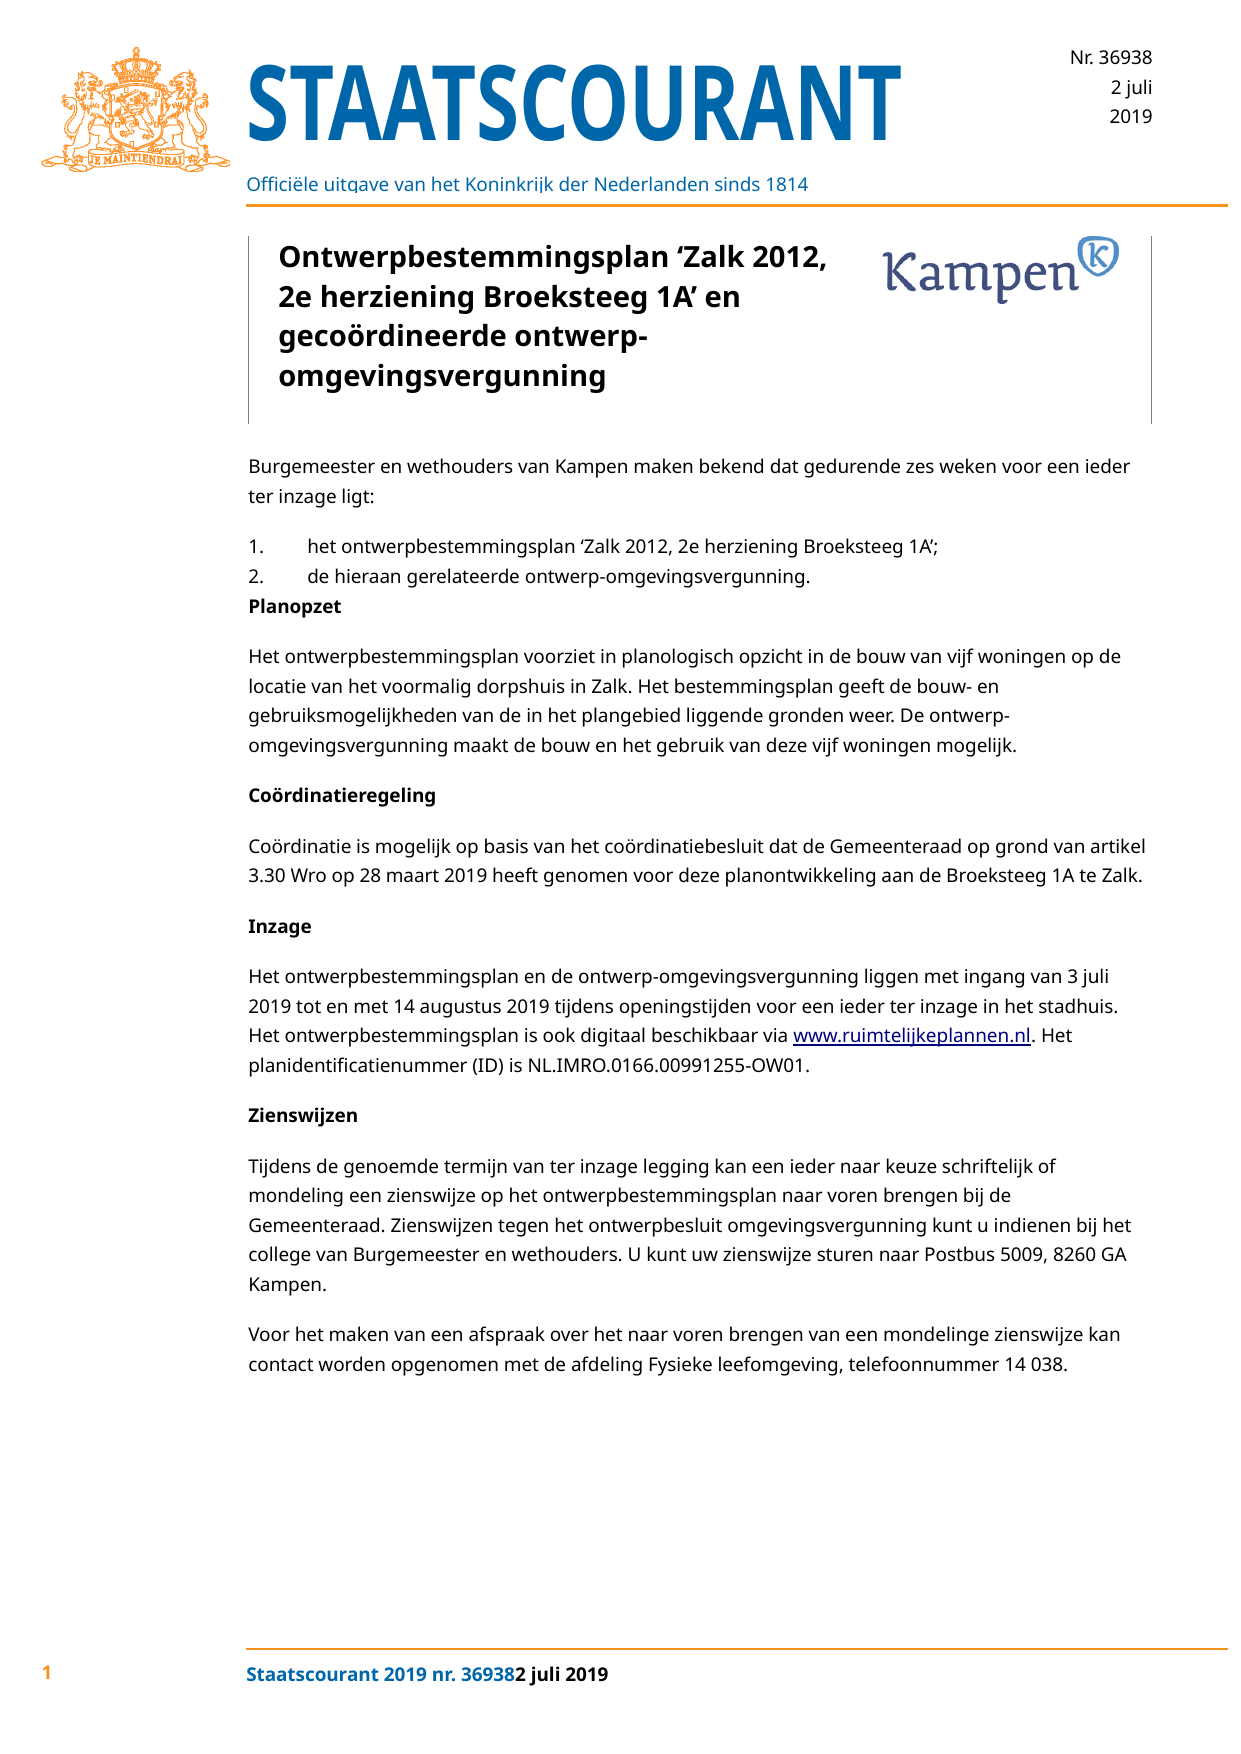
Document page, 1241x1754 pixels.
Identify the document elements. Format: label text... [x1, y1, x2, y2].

text Coördinatieregeling [248, 782, 1152, 808]
picture [41, 47, 231, 172]
text Voor het maken van een afspraak over het naar voren brengen van een mondelinge zienswijze kan contact worden opgenomen met de afdeling Fysieke leefomgeving, telefoonnummer 14 038. [248, 1322, 1152, 1377]
text Zienswijzen [248, 1102, 1152, 1128]
text Het ontwerpbestemmingsplan voorziet in planologisch opzicht in de bouw van vijf woningen op de locatie van het voormalig dorpshuis in Zalk. Het bestemmingsplan geeft de bouw- en gebruiksmogelijkheden van de in het plangebied liggende gronden weer. De ontwerp-omgevingsvergunning maakt de bouw en het gebruik van deze vijf woningen mogelijk. [248, 643, 1152, 758]
text Coördinatie is mogelijk op basis van het coördinatiebesluit dat de Gemeenteraad op grond van artikel 3.30 Wro op 28 maart 2019 heeft genomen voor deze planontwikkeling aan de Broeksteeg 1A te Zalk. [248, 833, 1152, 888]
list het ontwerpbestemmingsplan ‘Zalk 2012, 2e herziening Broeksteeg 1A’; [248, 534, 1152, 559]
text Tijdens de genoemde termijn van ter inzage legging kan een ieder naar keuze schriftelijk of mondeling een zienswijze op het ontwerpbestemmingsplan naar voren brengen bij de Gemeenteraad. Zienswijzen tegen het ontwerpbesluit omgevingsvergunning kunt u indienen bij het college van Burgemeester en wethouders. U kunt uw zienswijze sturen naar Postbus 5009, 8260 GA Kampen. [248, 1153, 1152, 1297]
table_header [850, 304, 1151, 424]
table_header [850, 236, 882, 303]
table_header [1119, 236, 1151, 303]
text Planopzet [248, 593, 1152, 618]
text Burgemeester en wethouders van Kampen maken bekend dat gedurende zes weken voor een ieder ter inzage ligt: [248, 454, 1152, 509]
list de hieraan gerelateerde ontwerp-omgevingsvergunning. [248, 563, 1152, 589]
text Inzage [248, 913, 1152, 938]
picture [882, 236, 1119, 304]
text Het ontwerpbestemmingsplan en de ontwerp-omgevingsvergunning liggen met ingang van 3 juli 2019 tot en met 14 augustus 2019 tijdens openingstijden voor een ieder ter inzage in het stadhuis. Het ontwerpbestemmingsplan is ook digitaal beschikbaar via www.ruimtelijkeplannen.nl. Het planidentificatienummer (ID) is NL.IMRO.0166.00991255-OW01. [248, 963, 1152, 1078]
table_header Ontwerpbestemmingsplan ‘Zalk 2012, 2e herziening Broeksteeg 1A’ en gecoördineerde ontwerp-omgevingsvergunning [249, 236, 850, 424]
